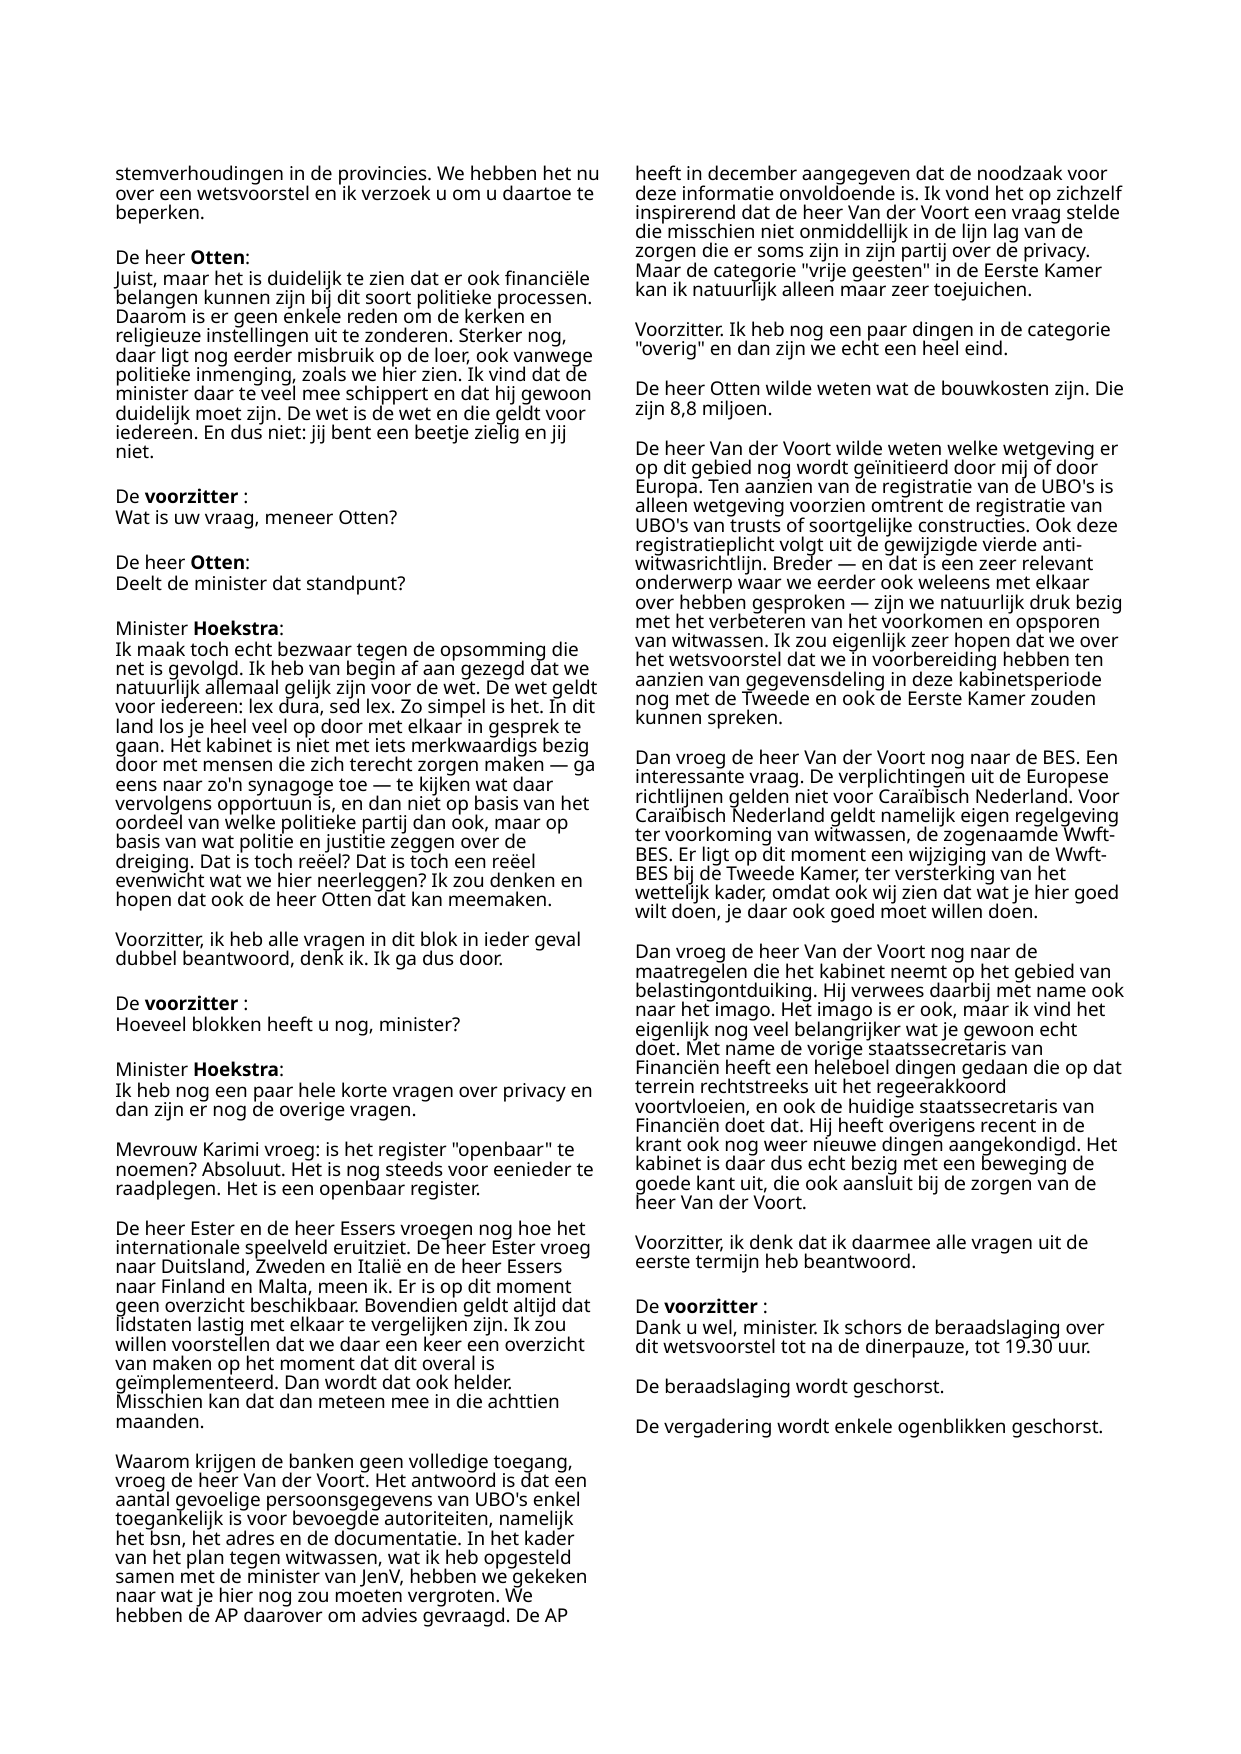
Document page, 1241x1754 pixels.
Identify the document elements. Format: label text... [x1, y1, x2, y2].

text Hoeveel blokken heeft u nog, minister? [115, 1016, 605, 1036]
text De heer Otten: [115, 549, 605, 575]
text De heer Otten wilde weten wat de bouwkosten zijn. Die zijn 8,8 miljoen. [635, 380, 1125, 419]
text Juist, maar het is duidelijk te zien dat er ook financiële belangen kunnen zijn bij dit soort politieke processen. Daarom is er geen enkele reden om de kerken en religieuze instellingen uit te zonderen. Sterker nog, daar ligt nog eerder misbruik op de loer, ook vanwege politieke inmenging, zoals we hier zien. Ik vind dat de minister daar te veel mee schippert en dat hij gewoon duidelijk moet zijn. De wet is de wet en die geldt voor iedereen. En dus niet: jij bent een beetje zielig en jij niet. [115, 270, 605, 462]
text heeft in december aangegeven dat de noodzaak voor deze informatie onvoldoende is. Ik vond het op zichzelf inspirerend dat de heer Van der Voort een vraag stelde die misschien niet onmiddellijk in de lijn lag van de zorgen die er soms zijn in zijn partij over de privacy. Maar de categorie "vrije geesten" in de Eerste Kamer kan ik natuurlijk alleen maar zeer toejuichen. [635, 165, 1125, 300]
text Dank u wel, minister. Ik schors de beraadslaging over dit wetsvoorstel tot na de dinerpauze, tot 19.30 uur. [635, 1319, 1125, 1358]
text Minister Hoekstra: [115, 1056, 605, 1082]
text Waarom krijgen de banken geen volledige toegang, vroeg de heer Van der Voort. Het antwoord is dat een aantal gevoelige persoonsgegevens van UBO's enkel toegankelijk is voor bevoegde autoriteiten, namelijk het bsn, het adres en de documentatie. In het kader van het plan tegen witwassen, wat ik heb opgesteld samen met de minister van JenV, hebben we gekeken naar wat je hier nog zou moeten vergroten. We hebben de AP daarover om advies gevraagd. De AP [115, 1453, 605, 1626]
text Minister Hoekstra: [115, 615, 605, 641]
text Ik heb nog een paar hele korte vragen over privacy en dan zijn er nog de overige vragen. [115, 1082, 605, 1121]
text Dan vroeg de heer Van der Voort nog naar de maatregelen die het kabinet neemt op het gebied van belastingontduiking. Hij verwees daarbij met name ook naar het imago. Het imago is er ook, maar ik vind het eigenlijk nog veel belangrijker wat je gewoon echt doet. Met name de vorige staatssecretaris van Financiën heeft een heleboel dingen gedaan die op dat terrein rechtstreeks uit het regeerakkoord voortvloeien, en ook de huidige staatssecretaris van Financiën doet dat. Hij heeft overigens recent in de krant ook nog weer nieuwe dingen aangekondigd. Het kabinet is daar dus echt bezig met een beweging de goede kant uit, die ook aansluit bij de zorgen van de heer Van der Voort. [635, 943, 1125, 1213]
text stemverhoudingen in de provincies. We hebben het nu over een wetsvoorstel en ik verzoek u om u daartoe te beperken. [115, 165, 605, 223]
text Mevrouw Karimi vroeg: is het register "openbaar" te noemen? Absoluut. Het is nog steeds voor eenieder te raadplegen. Het is een openbaar register. [115, 1141, 605, 1199]
text Ik maak toch echt bezwaar tegen de opsomming die net is gevolgd. Ik heb van begin af aan gezegd dat we natuurlijk allemaal gelijk zijn voor de wet. De wet geldt voor iedereen: lex dura, sed lex. Zo simpel is het. In dit land los je heel veel op door met elkaar in gesprek te gaan. Het kabinet is niet met iets merkwaardigs bezig door met mensen die zich terecht zorgen maken — ga eens naar zo'n synagoge toe — te kijken wat daar vervolgens opportuun is, en dan niet op basis van het oordeel van welke politieke partij dan ook, maar op basis van wat politie en justitie zeggen over de dreiging. Dat is toch reëel? Dat is toch een reëel evenwicht wat we hier neerleggen? Ik zou denken en hopen dat ook de heer Otten dat kan meemaken. [115, 641, 605, 910]
text De heer Otten: [115, 244, 605, 270]
text De heer Van der Voort wilde weten welke wetgeving er op dit gebied nog wordt geïnitieerd door mij of door Europa. Ten aanzien van de registratie van de UBO's is alleen wetgeving voorzien omtrent de registratie van UBO's van trusts of soortgelijke constructies. Ook deze registratieplicht volgt uit de gewijzigde vierde anti-witwasrichtlijn. Breder — en dat is een zeer relevant onderwerp waar we eerder ook weleens met elkaar over hebben gesproken — zijn we natuurlijk druk bezig met het verbeteren van het voorkomen en opsporen van witwassen. Ik zou eigenlijk zeer hopen dat we over het wetsvoorstel dat we in voorbereiding hebben ten aanzien van gegevensdeling in deze kabinetsperiode nog met de Tweede en ook de Eerste Kamer zouden kunnen spreken. [635, 439, 1125, 728]
text Voorzitter. Ik heb nog een paar dingen in de categorie "overig" en dan zijn we echt een heel eind. [635, 321, 1125, 359]
text Dan vroeg de heer Van der Voort nog naar de BES. Een interessante vraag. De verplichtingen uit de Europese richtlijnen gelden niet voor Caraïbisch Nederland. Voor Caraïbisch Nederland geldt namelijk eigen regelgeving ter voorkoming van witwassen, de zogenaamde Wwft-BES. Er ligt op dit moment een wijziging van de Wwft-BES bij de Tweede Kamer, ter versterking van het wettelijk kader, omdat ook wij zien dat wat je hier goed wilt doen, je daar ook goed moet willen doen. [635, 749, 1125, 923]
text De voorzitter : [115, 991, 605, 1016]
text De vergadering wordt enkele ogenblikken geschorst. [635, 1418, 1125, 1438]
text Deelt de minister dat standpunt? [115, 575, 605, 594]
text Wat is uw vraag, meneer Otten? [115, 509, 605, 528]
text De beraadslaging wordt geschorst. [635, 1378, 1125, 1398]
text Voorzitter, ik denk dat ik daarmee alle vragen uit de eerste termijn heb beantwoord. [635, 1234, 1125, 1272]
text De heer Ester en de heer Essers vroegen nog hoe het internationale speelveld eruitziet. De heer Ester vroeg naar Duitsland, Zweden en Italië en de heer Essers naar Finland en Malta, meen ik. Er is op dit moment geen overzicht beschikbaar. Bovendien geldt altijd dat lidstaten lastig met elkaar te vergelijken zijn. Ik zou willen voorstellen dat we daar een keer een overzicht van maken op het moment dat dit overal is geïmplementeerd. Dan wordt dat ook helder. Misschien kan dat dan meteen mee in die achttien maanden. [115, 1220, 605, 1432]
text De voorzitter : [635, 1293, 1125, 1319]
text De voorzitter : [115, 483, 605, 509]
text Voorzitter, ik heb alle vragen in dit blok in ieder geval dubbel beantwoord, denk ik. Ik ga dus door. [115, 931, 605, 970]
